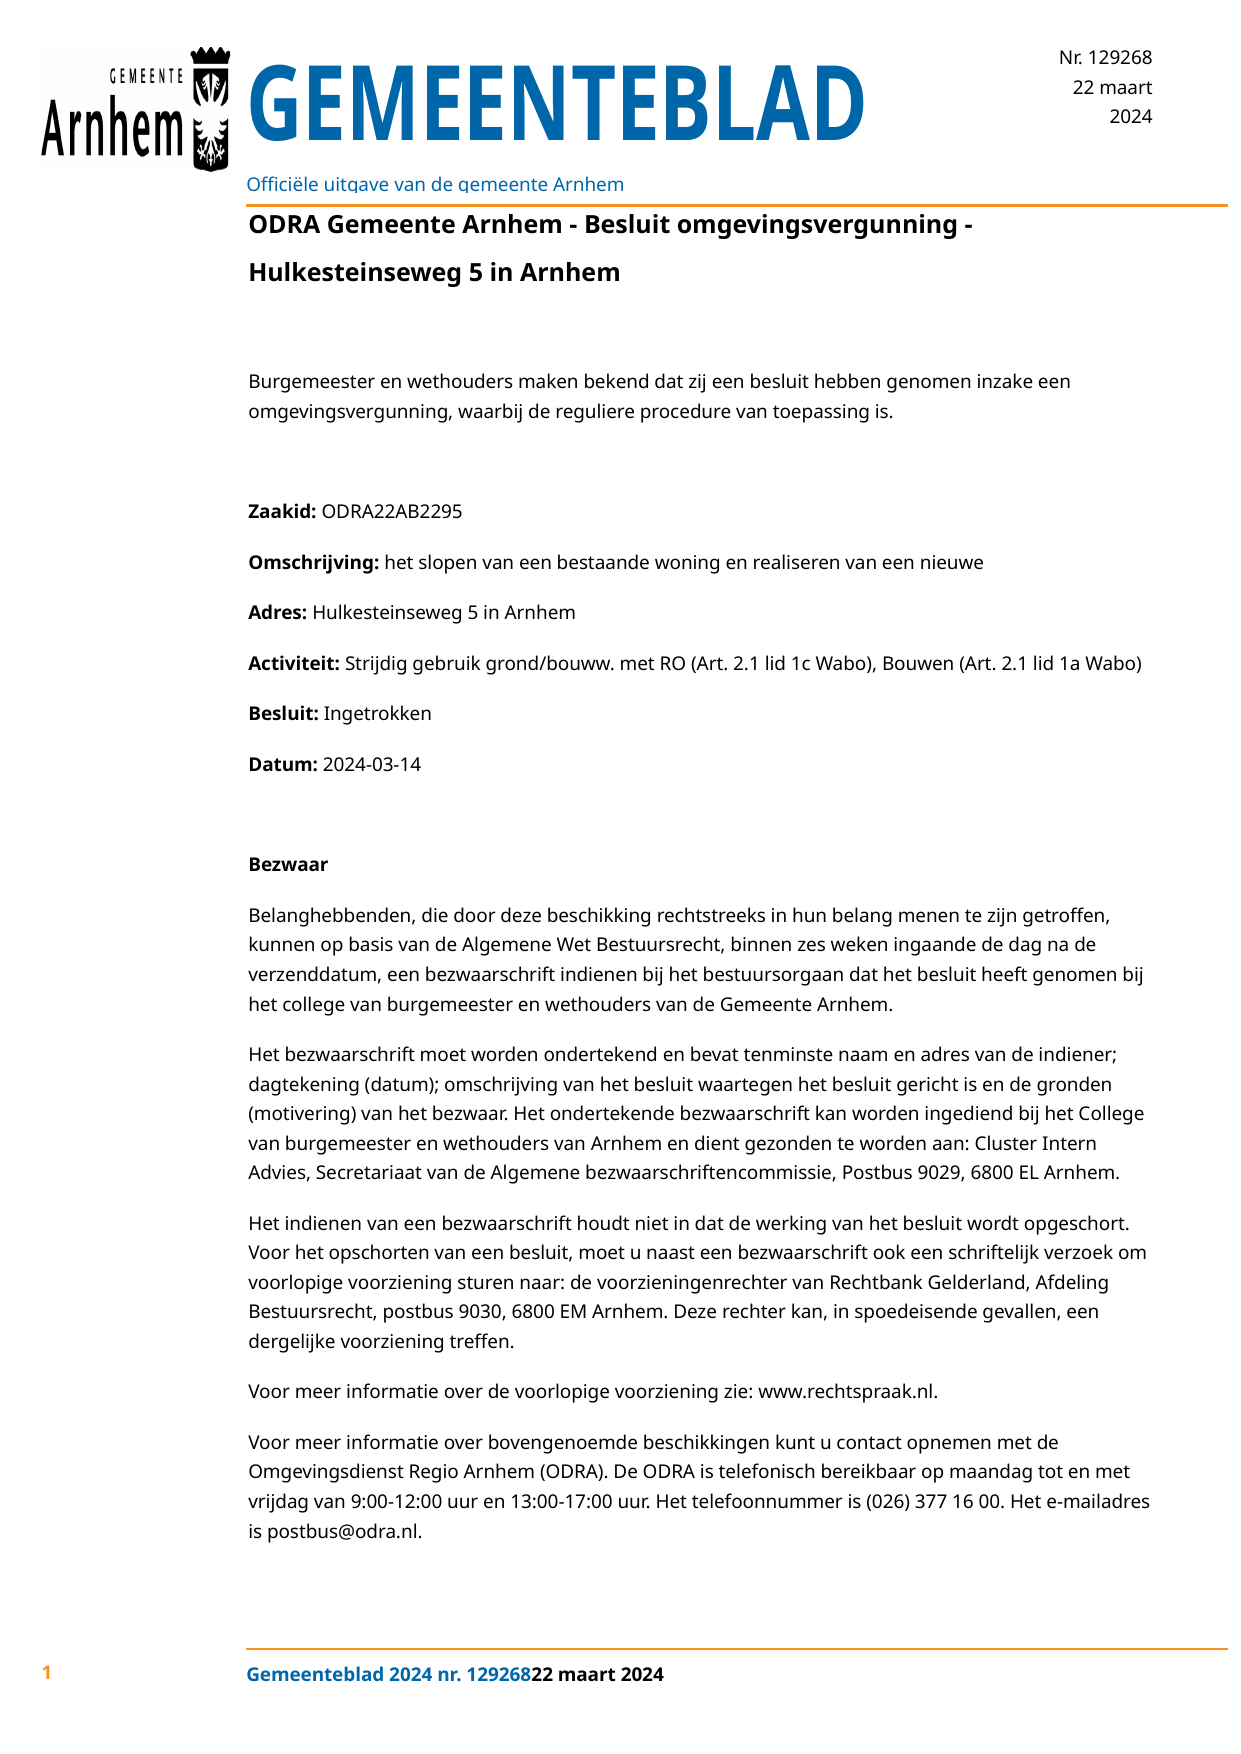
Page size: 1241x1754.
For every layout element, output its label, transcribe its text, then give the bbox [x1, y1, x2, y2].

text Datum: 2024-03-14 [248, 751, 1152, 777]
text Besluit: Ingetrokken [248, 700, 1152, 726]
text Voor meer informatie over de voorlopige voorziening zie: www.rechtspraak.nl. [248, 1379, 1152, 1404]
text Voor meer informatie over bovengenoemde beschikkingen kunt u contact opnemen met de Omgevingsdienst Regio Arnhem (ODRA). De ODRA is telefonisch bereikbaar op maandag tot en met vrijdag van 9:00-12:00 uur en 13:00-17:00 uur. Het telefoonnummer is (026) 377 16 00. Het e-mailadres is postbus@odra.nl. [248, 1429, 1152, 1544]
text Het bezwaarschrift moet worden ondertekend en bevat tenminste naam en adres van de indiener; dagtekening (datum); omschrijving van het besluit waartegen het besluit gericht is en de gronden (motivering) van het bezwaar. Het ondertekende bezwaarschrift kan worden ingediend bij het College van burgemeester en wethouders van Arnhem en dient gezonden te worden aan: Cluster Intern Advies, Secretariaat van de Algemene bezwaarschriftencommissie, Postbus 9029, 6800 EL Arnhem. [248, 1041, 1152, 1185]
text ODRA Gemeente Arnhem - Besluit omgevingsvergunning - Hulkesteinseweg 5 in Arnhem [248, 207, 1152, 288]
text Burgemeester en wethouders maken bekend dat zij een besluit hebben genomen inzake een omgevingsvergunning, waarbij de reguliere procedure van toepassing is. [248, 368, 1152, 424]
text Het indienen van een bezwaarschrift houdt niet in dat de werking van het besluit wordt opgeschort. Voor het opschorten van een besluit, moet u naast een bezwaarschrift ook een schriftelijk verzoek om voorlopige voorziening sturen naar: de voorzieningenrechter van Rechtbank Gelderland, Afdeling Bestuursrecht, postbus 9030, 6800 EM Arnhem. Deze rechter kan, in spoedeisende gevallen, een dergelijke voorziening treffen. [248, 1210, 1152, 1354]
text Zaakid: ODRA22AB2295 [248, 499, 1152, 524]
picture [41, 47, 231, 172]
text Omschrijving: het slopen van een bestaande woning en realiseren van een nieuwe [248, 549, 1152, 575]
text Bezwaar [248, 852, 1152, 877]
text Activiteit: Strijdig gebruik grond/bouww. met RO (Art. 2.1 lid 1c Wabo), Bouwen (Art. 2.1 lid 1a Wabo) [248, 650, 1152, 676]
text Adres: Hulkesteinseweg 5 in Arnhem [248, 599, 1152, 625]
text Belanghebbenden, die door deze beschikking rechtstreeks in hun belang menen te zijn getroffen, kunnen op basis van de Algemene Wet Bestuursrecht, binnen zes weken ingaande de dag na de verzenddatum, een bezwaarschrift indienen bij het bestuursorgaan dat het besluit heeft genomen bij het college van burgemeester en wethouders van de Gemeente Arnhem. [248, 902, 1152, 1017]
